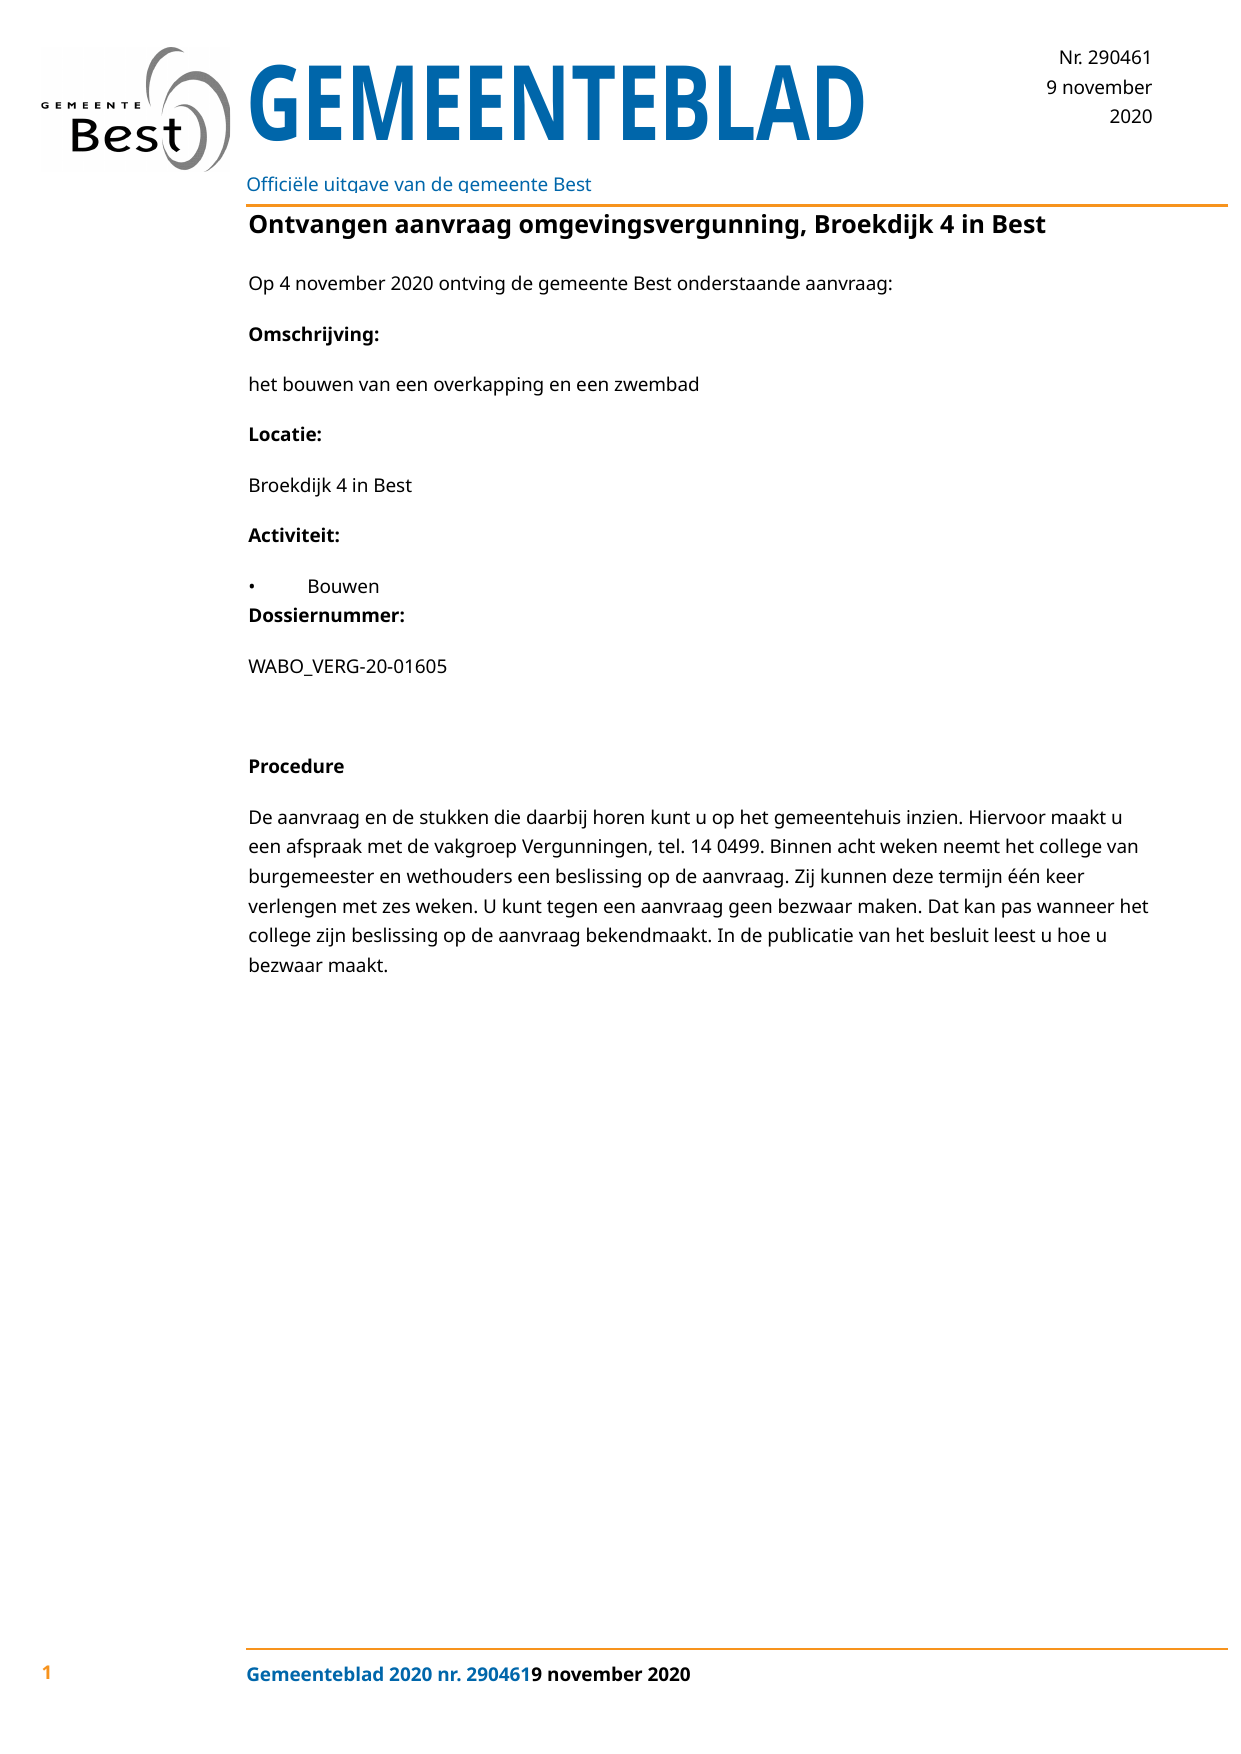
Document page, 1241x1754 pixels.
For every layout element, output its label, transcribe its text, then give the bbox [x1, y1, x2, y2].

picture [41, 47, 231, 172]
text Omschrijving: [248, 321, 1152, 346]
text De aanvraag en de stukken die daarbij horen kunt u op het gemeentehuis inzien. Hiervoor maakt u een afspraak met de vakgroep Vergunningen, tel. 14 0499. Binnen acht weken neemt het college van burgemeester en wethouders een beslissing op de aanvraag. Zij kunnen deze termijn één keer verlengen met zes weken. U kunt tegen een aanvraag geen bezwaar maken. Dat kan pas wanneer het college zijn beslissing op de aanvraag bekendmaakt. In de publicatie van het besluit leest u hoe u bezwaar maakt. [248, 804, 1152, 978]
text Ontvangen aanvraag omgevingsvergunning, Broekdijk 4 in Best [248, 207, 1152, 241]
text Broekdijk 4 in Best [248, 472, 1152, 498]
text Locatie: [248, 422, 1152, 447]
text Procedure [248, 754, 1152, 779]
text WABO_VERG-20-01605 [248, 653, 1152, 678]
text Activiteit: [248, 522, 1152, 548]
text het bouwen van een overkapping en een zwembad [248, 371, 1152, 397]
text Dossiernummer: [248, 602, 1152, 628]
text Op 4 november 2020 ontving de gemeente Best onderstaande aanvraag: [248, 270, 1152, 296]
list Bouwen [248, 573, 1152, 598]
